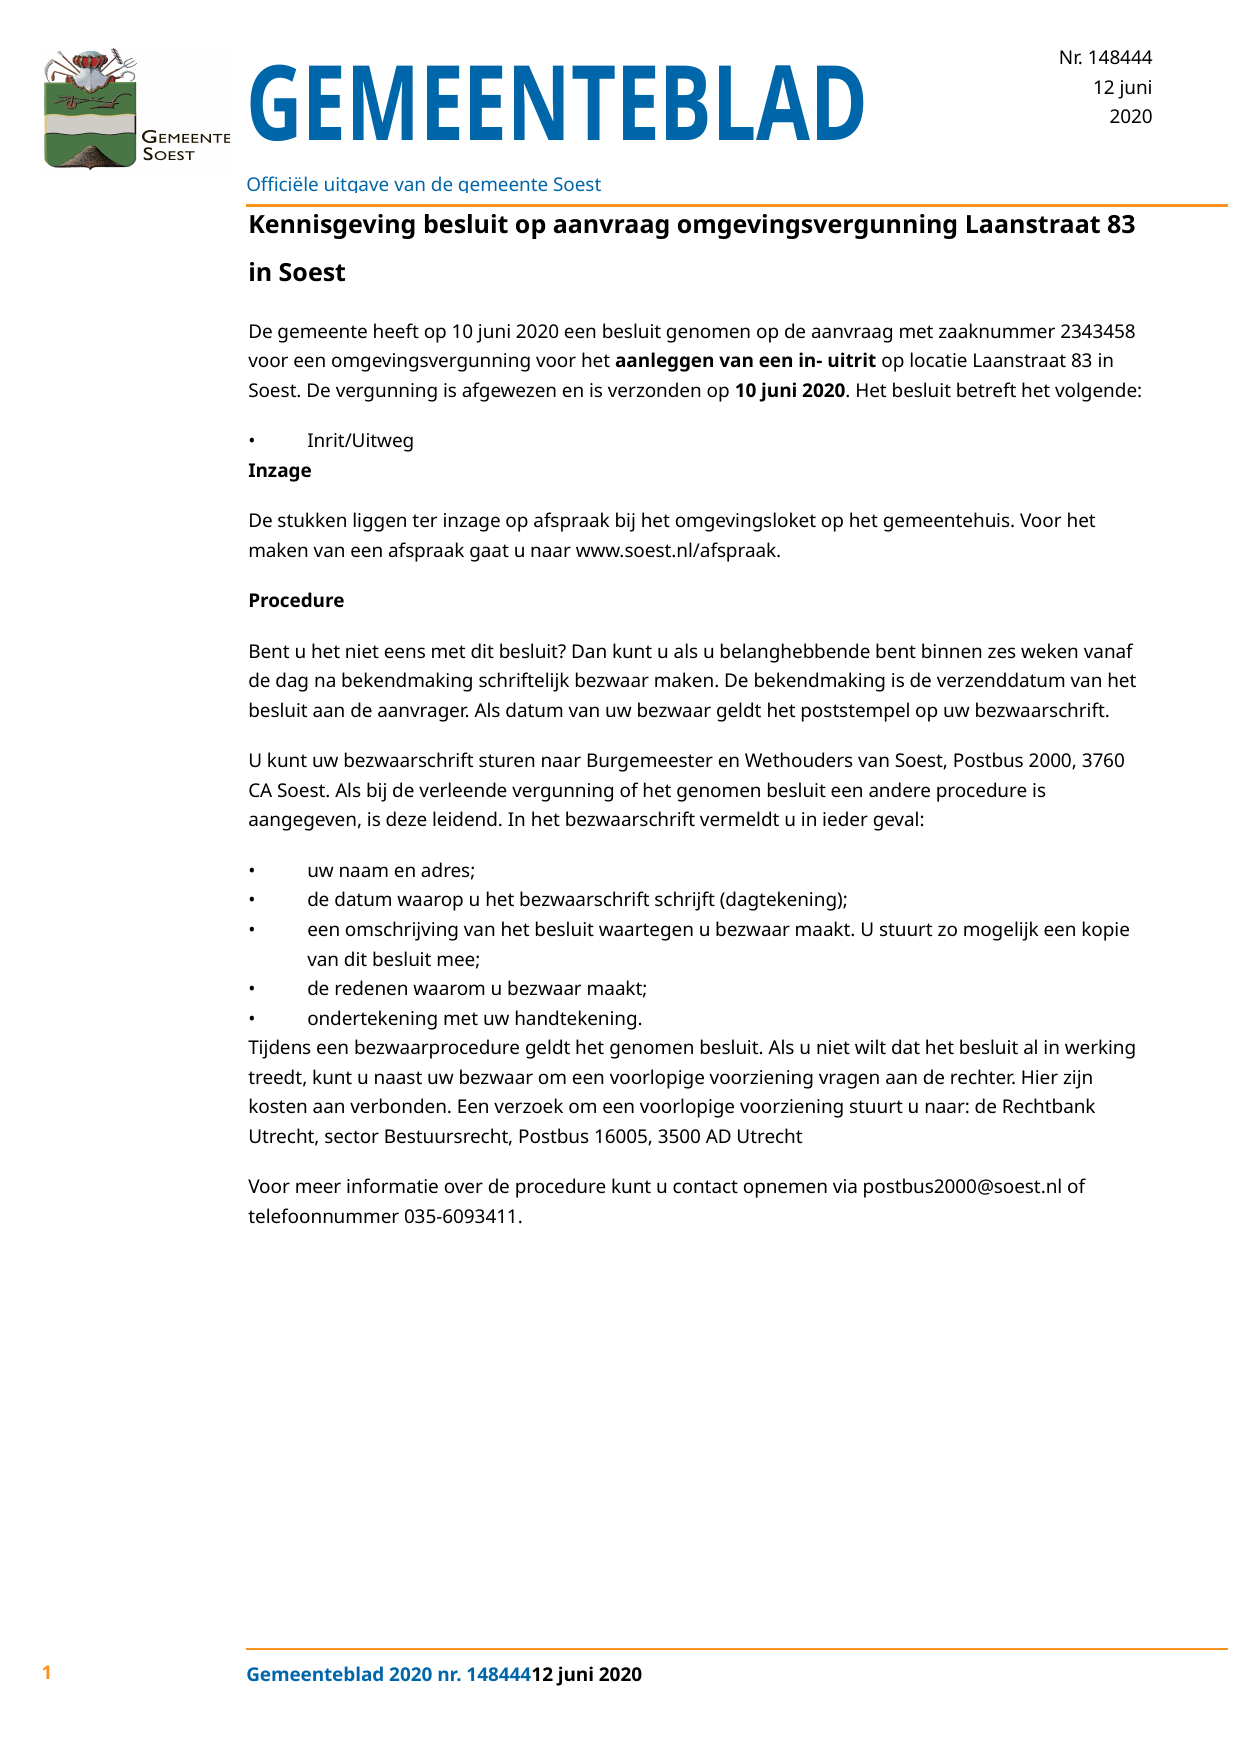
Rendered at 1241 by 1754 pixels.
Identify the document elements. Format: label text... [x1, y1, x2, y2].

text Bent u het niet eens met dit besluit? Dan kunt u als u belanghebbende bent binnen zes weken vanaf de dag na bekendmaking schriftelijk bezwaar maken. De bekendmaking is de verzenddatum van het besluit aan de aanvrager. Als datum van uw bezwaar geldt het poststempel op uw bezwaarschrift. [248, 638, 1152, 723]
picture [41, 47, 231, 172]
text Procedure [248, 587, 1152, 613]
list een omschrijving van het besluit waartegen u bezwaar maakt. U stuurt zo mogelijk een kopie van dit besluit mee; [248, 916, 1152, 972]
list de redenen waarom u bezwaar maakt; [248, 975, 1152, 1001]
text Inzage [248, 457, 1152, 483]
list ondertekening met uw handtekening. [248, 1005, 1152, 1031]
list Inrit/Uitweg [248, 427, 1152, 453]
text Voor meer informatie over de procedure kunt u contact opnemen via postbus2000@soest.nl of telefoonnummer 035-6093411. [248, 1174, 1152, 1229]
list uw naam en adres; [248, 857, 1152, 883]
text De gemeente heeft op 10 juni 2020 een besluit genomen op de aanvraag met zaaknummer 2343458 voor een omgevingsvergunning voor het aanleggen van een in- uitrit op locatie Laanstraat 83 in Soest. De vergunning is afgewezen en is verzonden op 10 juni 2020. Het besluit betreft het volgende: [248, 318, 1152, 403]
list de datum waarop u het bezwaarschrift schrijft (dagtekening); [248, 887, 1152, 912]
text Tijdens een bezwaarprocedure geldt het genomen besluit. Als u niet wilt dat het besluit al in werking treedt, kunt u naast uw bezwaar om een voorlopige voorziening vragen aan de rechter. Hier zijn kosten aan verbonden. Een verzoek om een voorlopige voorziening stuurt u naar: de Rechtbank Utrecht, sector Bestuursrecht, Postbus 16005, 3500 AD Utrecht [248, 1034, 1152, 1149]
text Kennisgeving besluit op aanvraag omgevingsvergunning Laanstraat 83 in Soest [248, 207, 1152, 288]
text De stukken liggen ter inzage op afspraak bij het omgevingsloket op het gemeentehuis. Voor het maken van een afspraak gaat u naar www.soest.nl/afspraak. [248, 507, 1152, 563]
text U kunt uw bezwaarschrift sturen naar Burgemeester en Wethouders van Soest, Postbus 2000, 3760 CA Soest. Als bij de verleende vergunning of het genomen besluit een andere procedure is aangegeven, is deze leidend. In het bezwaarschrift vermeldt u in ieder geval: [248, 747, 1152, 832]
